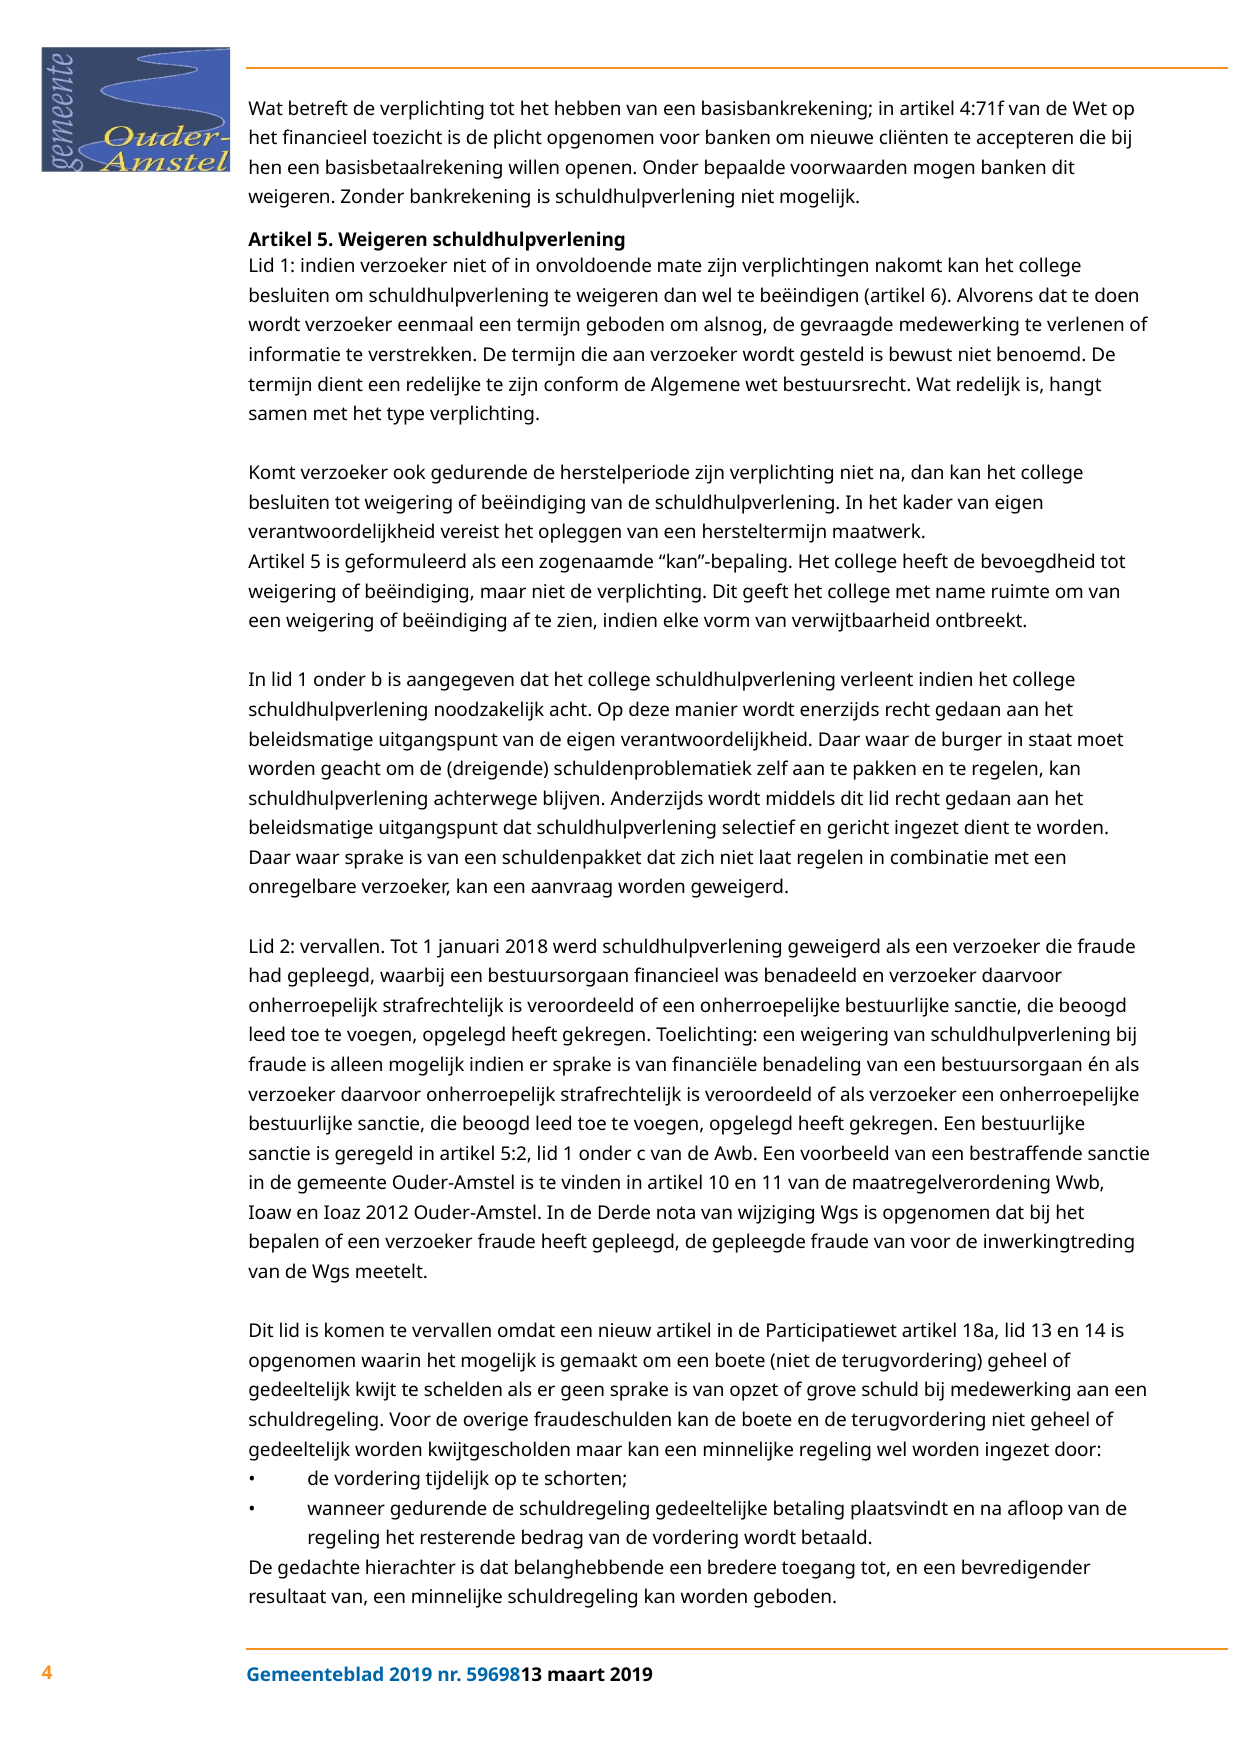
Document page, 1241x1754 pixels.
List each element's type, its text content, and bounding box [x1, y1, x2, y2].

text Dit lid is komen te vervallen omdat een nieuw artikel in de Participatiewet artikel 18a, lid 13 en 14 is opgenomen waarin het mogelijk is gemaakt om een boete (niet de terugvordering) geheel of gedeeltelijk kwijt te schelden als er geen sprake is van opzet of grove schuld bij medewerking aan een schuldregeling. Voor de overige fraudeschulden kan de boete en de terugvordering niet geheel of gedeeltelijk worden kwijtgescholden maar kan een minnelijke regeling wel worden ingezet door: [248, 1317, 1152, 1461]
text Artikel 5 is geformuleerd als een zogenaamde “kan”-bepaling. Het college heeft de bevoegdheid tot weigering of beëindiging, maar niet de verplichting. Dit geeft het college met name ruimte om van een weigering of beëindiging af te zien, indien elke vorm van verwijtbaarheid ontbreekt. [248, 548, 1152, 633]
picture [41, 47, 231, 172]
text In lid 1 onder b is aangegeven dat het college schuldhulpverlening verleent indien het college schuldhulpverlening noodzakelijk acht. Op deze manier wordt enerzijds recht gedaan aan het beleidsmatige uitgangspunt van de eigen verantwoordelijkheid. Daar waar de burger in staat moet worden geacht om de (dreigende) schuldenproblematiek zelf aan te pakken en te regelen, kan schuldhulpverlening achterwege blijven. Anderzijds wordt middels dit lid recht gedaan aan het beleidsmatige uitgangspunt dat schuldhulpverlening selectief en gericht ingezet dient te worden. Daar waar sprake is van een schuldenpakket dat zich niet laat regelen in combinatie met een onregelbare verzoeker, kan een aanvraag worden geweigerd. [248, 667, 1152, 899]
text Lid 2: vervallen. Tot 1 januari 2018 werd schuldhulpverlening geweigerd als een verzoeker die fraude had gepleegd, waarbij een bestuursorgaan financieel was benadeeld en verzoeker daarvoor onherroepelijk strafrechtelijk is veroordeeld of een onherroepelijke bestuurlijke sanctie, die beoogd leed toe te voegen, opgelegd heeft gekregen. Toelichting: een weigering van schuldhulpverlening bij fraude is alleen mogelijk indien er sprake is van financiële benadeling van een bestuursorgaan én als verzoeker daarvoor onherroepelijk strafrechtelijk is veroordeeld of als verzoeker een onherroepelijke bestuurlijke sanctie, die beoogd leed toe te voegen, opgelegd heeft gekregen. Een bestuurlijke sanctie is geregeld in artikel 5:2, lid 1 onder c van de Awb. Een voorbeeld van een bestraffende sanctie in de gemeente Ouder-Amstel is te vinden in artikel 10 en 11 van de maatregelverordening Wwb, Ioaw en Ioaz 2012 Ouder-Amstel. In de Derde nota van wijziging Wgs is opgenomen dat bij het bepalen of een verzoeker fraude heeft gepleegd, de gepleegde fraude van voor de inwerkingtreding van de Wgs meetelt. [248, 933, 1152, 1284]
text Lid 1: indien verzoeker niet of in onvoldoende mate zijn verplichtingen nakomt kan het college besluiten om schuldhulpverlening te weigeren dan wel te beëindigen (artikel 6). Alvorens dat te doen wordt verzoeker eenmaal een termijn geboden om alsnog, de gevraagde medewerking te verlenen of informatie te verstrekken. De termijn die aan verzoeker wordt gesteld is bewust niet benoemd. De termijn dient een redelijke te zijn conform de Algemene wet bestuursrecht. Wat redelijk is, hangt samen met het type verplichting. [248, 252, 1152, 426]
list wanneer gedurende de schuldregeling gedeeltelijke betaling plaatsvindt en na afloop van de regeling het resterende bedrag van de vordering wordt betaald. [248, 1495, 1152, 1550]
text Artikel 5. Weigeren schuldhulpverlening [248, 227, 1152, 252]
text Wat betreft de verplichting tot het hebben van een basisbankrekening; in artikel 4:71f van de Wet op het financieel toezicht is de plicht opgenomen voor banken om nieuwe cliënten te accepteren die bij hen een basisbetaalrekening willen openen. Onder bepaalde voorwaarden mogen banken dit weigeren. Zonder bankrekening is schuldhulpverlening niet mogelijk. [248, 95, 1152, 209]
list de vordering tijdelijk op te schorten; [248, 1465, 1152, 1491]
text Komt verzoeker ook gedurende de herstelperiode zijn verplichting niet na, dan kan het college besluiten tot weigering of beëindiging van de schuldhulpverlening. In het kader van eigen verantwoordelijkheid vereist het opleggen van een hersteltermijn maatwerk. [248, 459, 1152, 544]
text De gedachte hierachter is dat belanghebbende een bredere toegang tot, en een bevredigender resultaat van, een minnelijke schuldregeling kan worden geboden. [248, 1554, 1152, 1609]
